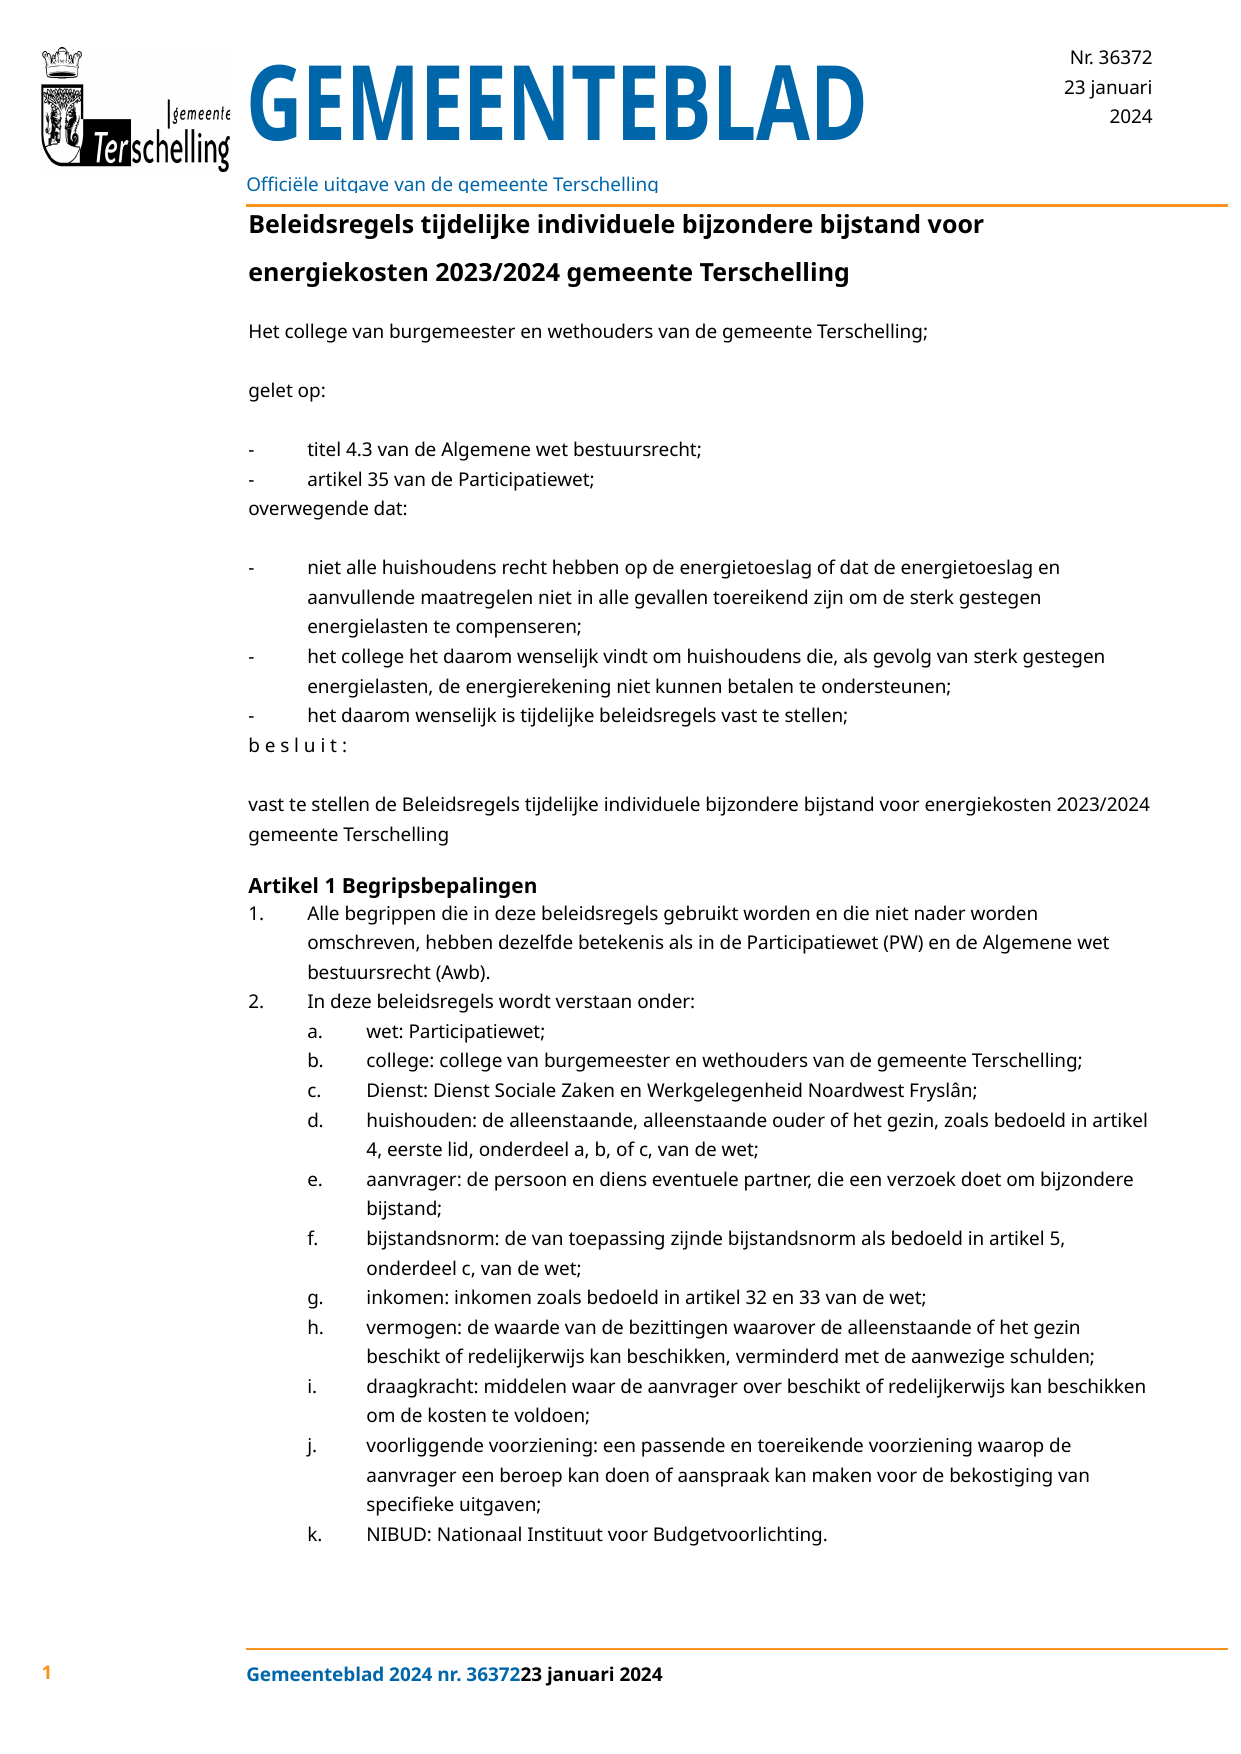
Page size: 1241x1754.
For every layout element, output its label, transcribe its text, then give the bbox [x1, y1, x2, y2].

text gelet op: [248, 377, 1152, 403]
list voorliggende voorziening: een passende en toereikende voorziening waarop de aanvrager een beroep kan doen of aanspraak kan maken voor de bekostiging van specifieke uitgaven; [307, 1432, 1152, 1517]
list wet: Participatiewet; [307, 1018, 1152, 1044]
list bijstandsnorm: de van toepassing zijnde bijstandsnorm als bedoeld in artikel 5, onderdeel c, van de wet; [307, 1225, 1152, 1280]
text vast te stellen de Beleidsregels tijdelijke individuele bijzondere bijstand voor energiekosten 2023/2024 gemeente Terschelling [248, 791, 1152, 847]
list titel 4.3 van de Algemene wet bestuursrecht; [248, 436, 1152, 462]
list aanvrager: de persoon en diens eventuele partner, die een verzoek doet om bijzondere bijstand; [307, 1166, 1152, 1221]
list huishouden: de alleenstaande, alleenstaande ouder of het gezin, zoals bedoeld in artikel 4, eerste lid, onderdeel a, b, of c, van de wet; [307, 1107, 1152, 1162]
text Het college van burgemeester en wethouders van de gemeente Terschelling; [248, 318, 1152, 344]
list In deze beleidsregels wordt verstaan onder: [248, 988, 1152, 1014]
picture [41, 47, 231, 172]
list inkomen: inkomen zoals bedoeld in artikel 32 en 33 van de wet; [307, 1284, 1152, 1310]
list het college het daarom wenselijk vindt om huishoudens die, als gevolg van sterk gestegen energielasten, de energierekening niet kunnen betalen te ondersteunen; [248, 643, 1152, 699]
list NIBUD: Nationaal Instituut voor Budgetvoorlichting. [307, 1521, 1152, 1547]
text Beleidsregels tijdelijke individuele bijzondere bijstand voor energiekosten 2023/2024 gemeente Terschelling [248, 207, 1152, 288]
list artikel 35 van de Participatiewet; [248, 466, 1152, 492]
list draagkracht: middelen waar de aanvrager over beschikt of redelijkerwijs kan beschikken om de kosten te voldoen; [307, 1373, 1152, 1428]
list Dienst: Dienst Sociale Zaken en Werkgelegenheid Noardwest Fryslân; [307, 1077, 1152, 1103]
text overwegende dat: [248, 495, 1152, 521]
list het daarom wenselijk is tijdelijke beleidsregels vast te stellen; [248, 702, 1152, 728]
list vermogen: de waarde van de bezittingen waarover de alleenstaande of het gezin beschikt of redelijkerwijs kan beschikken, verminderd met de aanwezige schulden; [307, 1314, 1152, 1369]
list niet alle huishoudens recht hebben op de energietoeslag of dat de energietoeslag en aanvullende maatregelen niet in alle gevallen toereikend zijn om de sterk gestegen energielasten te compenseren; [248, 554, 1152, 639]
list Alle begrippen die in deze beleidsregels gebruikt worden en die niet nader worden omschreven, hebben dezelfde betekenis als in de Participatiewet (PW) en de Algemene wet bestuursrecht (Awb). [248, 900, 1152, 984]
text b e s l u i t : [248, 732, 1152, 758]
text Artikel 1 Begripsbepalingen [248, 871, 1152, 900]
list college: college van burgemeester en wethouders van de gemeente Terschelling; [307, 1048, 1152, 1073]
